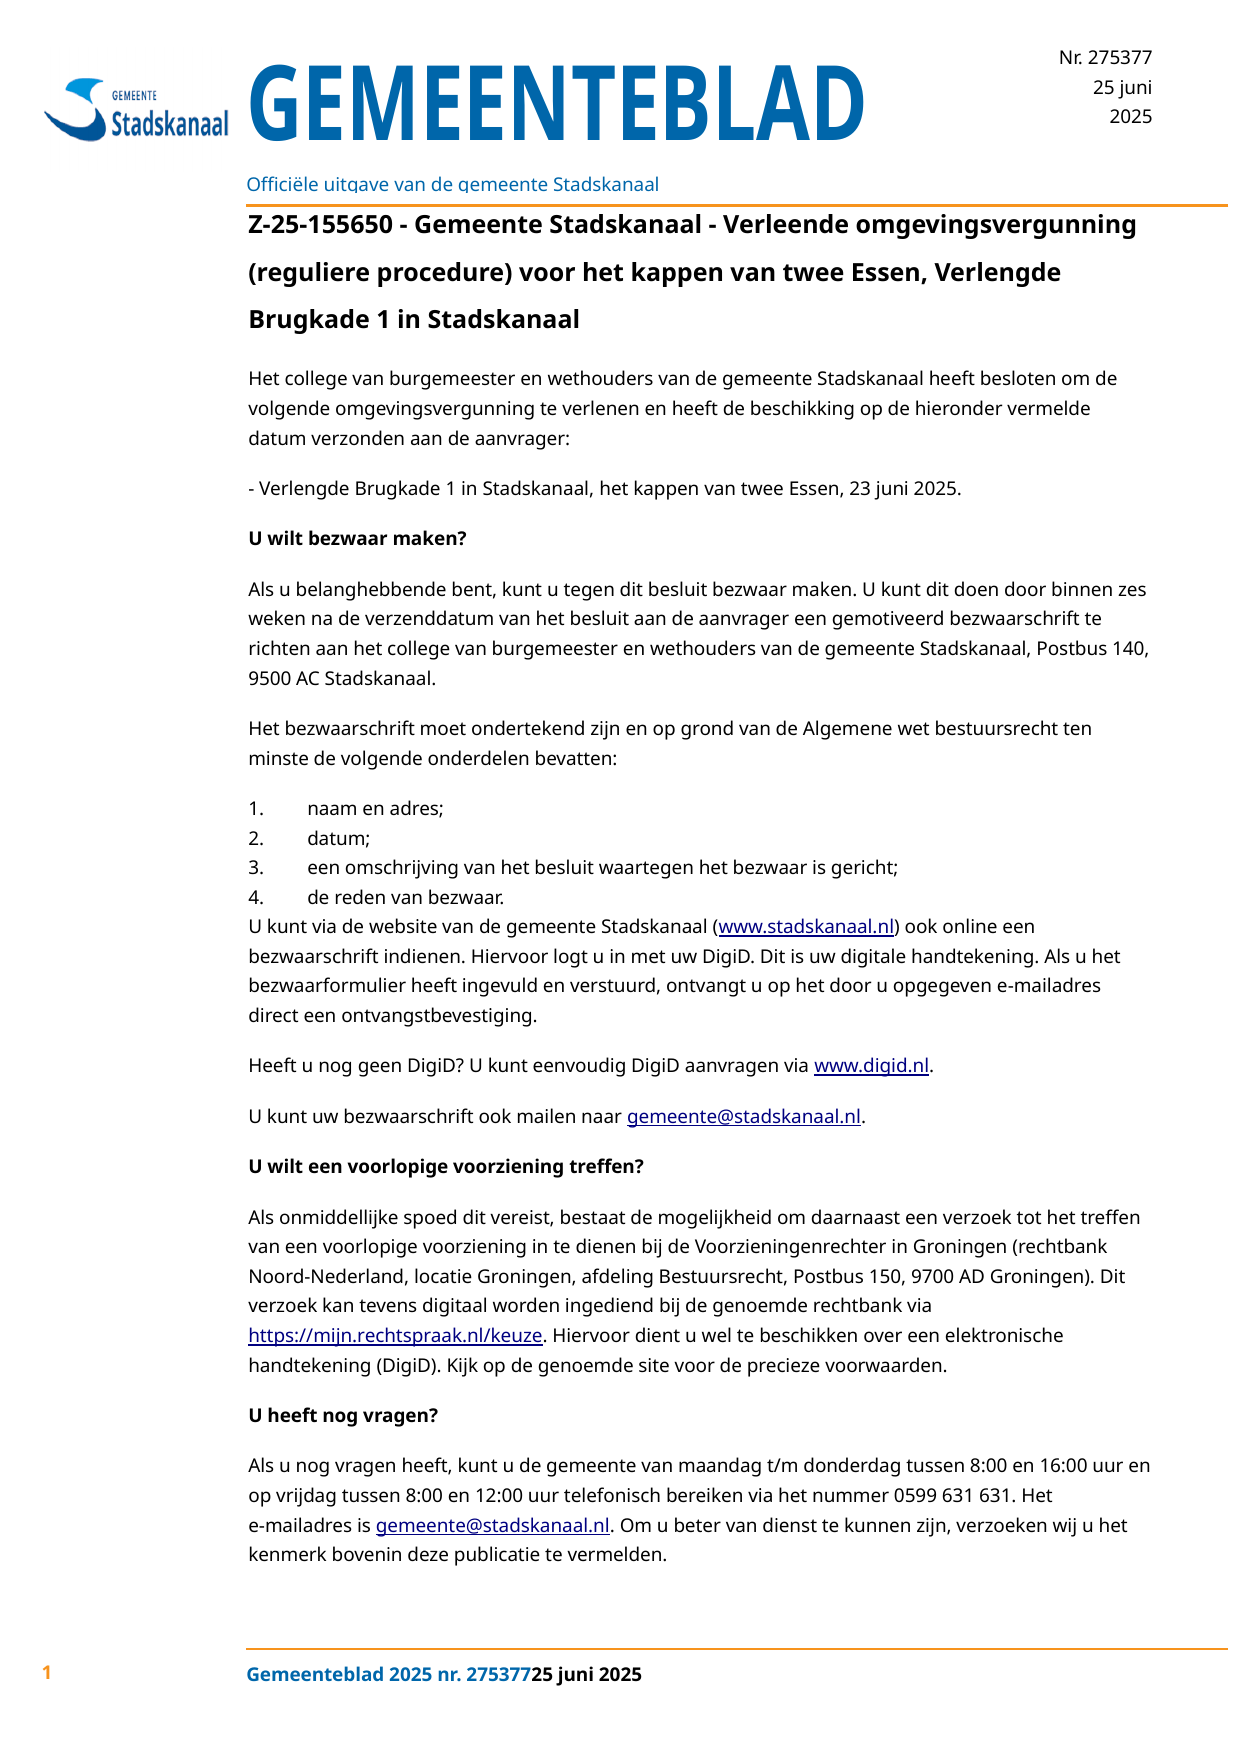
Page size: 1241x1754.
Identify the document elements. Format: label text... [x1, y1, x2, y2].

list de reden van bezwaar. [248, 884, 1152, 909]
text Z-25-155650 - Gemeente Stadskanaal - Verleende omgevingsvergunning (reguliere procedure) voor het kappen van twee Essen, Verlengde Brugkade 1 in Stadskanaal [248, 207, 1152, 336]
text Het bezwaarschrift moet ondertekend zijn en op grond van de Algemene wet bestuursrecht ten minste de volgende onderdelen bevatten: [248, 715, 1152, 770]
text Het college van burgemeester en wethouders van de gemeente Stadskanaal heeft besloten om de volgende omgevingsvergunning te verlenen en heeft de beschikking op de hieronder vermelde datum verzonden aan de aanvrager: [248, 366, 1152, 450]
list naam en adres; [248, 795, 1152, 821]
text U kunt uw bezwaarschrift ook mailen naar gemeente@stadskanaal.nl. [248, 1103, 1152, 1129]
text Als u belanghebbende bent, kunt u tegen dit besluit bezwaar maken. U kunt dit doen door binnen zes weken na de verzenddatum van het besluit aan de aanvrager een gemotiveerd bezwaarschrift te richten aan het college van burgemeester en wethouders van de gemeente Stadskanaal, Postbus 140, 9500 AC Stadskanaal. [248, 576, 1152, 690]
text U wilt bezwaar maken? [248, 526, 1152, 551]
text Als u nog vragen heeft, kunt u de gemeente van maandag t/m donderdag tussen 8:00 en 16:00 uur en op vrijdag tussen 8:00 en 12:00 uur telefonisch bereiken via het nummer 0599 631 631. Het e‑mailadres is gemeente@stadskanaal.nl. Om u beter van dienst te kunnen zijn, verzoeken wij u het kenmerk bovenin deze publicatie te vermelden. [248, 1453, 1152, 1567]
text U heeft nog vragen? [248, 1402, 1152, 1428]
text Heeft u nog geen DigiD? U kunt eenvoudig DigiD aanvragen via www.digid.nl. [248, 1053, 1152, 1078]
list datum; [248, 825, 1152, 850]
picture [41, 47, 231, 172]
text - Verlengde Brugkade 1 in Stadskanaal, het kappen van twee Essen, 23 juni 2025. [248, 475, 1152, 501]
text U wilt een voorlopige voorziening treffen? [248, 1153, 1152, 1179]
text Als onmiddellijke spoed dit vereist, bestaat de mogelijkheid om daarnaast een verzoek tot het treffen van een voorlopige voorziening in te dienen bij de Voorzieningenrechter in Groningen (rechtbank Noord-Nederland, locatie Groningen, afdeling Bestuursrecht, Postbus 150, 9700 AD Groningen). Dit verzoek kan tevens digitaal worden ingediend bij de genoemde rechtbank via https://mijn.rechtspraak.nl/keuze. Hiervoor dient u wel te beschikken over een elektronische handtekening (DigiD). Kijk op de genoemde site voor de precieze voorwaarden. [248, 1204, 1152, 1377]
text U kunt via de website van de gemeente Stadskanaal (www.stadskanaal.nl) ook online een bezwaarschrift indienen. Hiervoor logt u in met uw DigiD. Dit is uw digitale handtekening. Als u het bezwaarformulier heeft ingevuld en verstuurd, ontvangt u op het door u opgegeven e‑mailadres direct een ontvangstbevestiging. [248, 913, 1152, 1028]
list een omschrijving van het besluit waartegen het bezwaar is gericht; [248, 854, 1152, 880]
